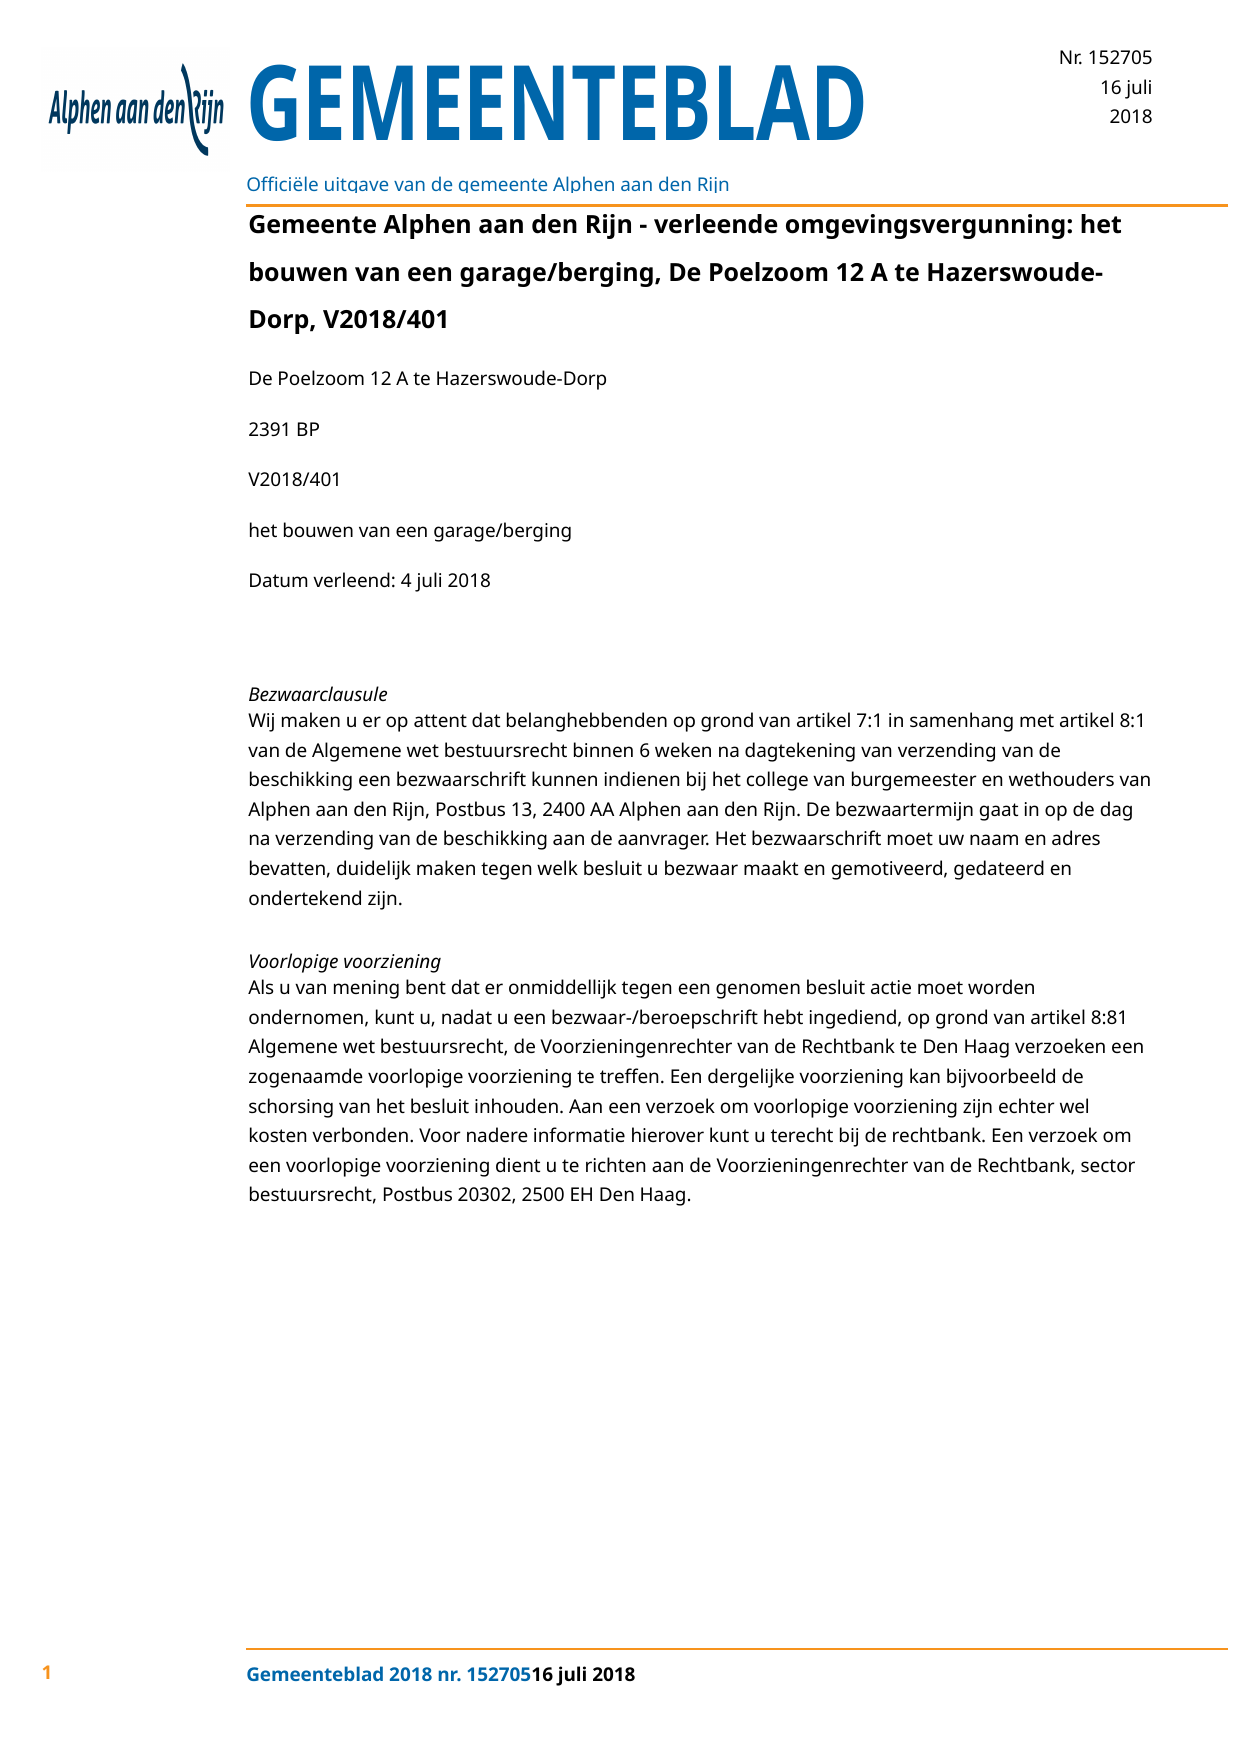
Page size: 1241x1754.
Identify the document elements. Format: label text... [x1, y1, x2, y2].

text het bouwen van een garage/berging [248, 517, 1152, 542]
text De Poelzoom 12 A te Hazerswoude-Dorp [248, 366, 1152, 391]
text Bezwaarclausule [248, 682, 1152, 707]
picture [41, 47, 231, 172]
text Voorlopige voorziening [248, 949, 1152, 974]
text Datum verleend: 4 juli 2018 [248, 567, 1152, 593]
text 2391 BP [248, 416, 1152, 442]
text V2018/401 [248, 466, 1152, 492]
text Gemeente Alphen aan den Rijn - verleende omgevingsvergunning: het bouwen van een garage/berging, De Poelzoom 12 A te Hazerswoude-Dorp, V2018/401 [248, 207, 1152, 336]
text Als u van mening bent dat er onmiddellijk tegen een genomen besluit actie moet worden ondernomen, kunt u, nadat u een bezwaar-/beroepschrift hebt ingediend, op grond van artikel 8:81 Algemene wet bestuursrecht, de Voorzieningenrechter van de Rechtbank te Den Haag verzoeken een zogenaamde voorlopige voorziening te treffen. Een dergelijke voorziening kan bijvoorbeeld de schorsing van het besluit inhouden. Aan een verzoek om voorlopige voorziening zijn echter wel kosten verbonden. Voor nadere informatie hierover kunt u terecht bij de rechtbank. Een verzoek om een voorlopige voorziening dient u te richten aan de Voorzieningenrechter van de Rechtbank, sector bestuursrecht, Postbus 20302, 2500 EH Den Haag. [248, 974, 1152, 1207]
text Wij maken u er op attent dat belanghebbenden op grond van artikel 7:1 in samenhang met artikel 8:1 van de Algemene wet bestuursrecht binnen 6 weken na dagtekening van verzending van de beschikking een bezwaarschrift kunnen indienen bij het college van burgemeester en wethouders van Alphen aan den Rijn, Postbus 13, 2400 AA Alphen aan den Rijn. De bezwaartermijn gaat in op de dag na verzending van de beschikking aan de aanvrager. Het bezwaarschrift moet uw naam en adres bevatten, duidelijk maken tegen welk besluit u bezwaar maakt en gemotiveerd, gedateerd en ondertekend zijn. [248, 707, 1152, 911]
